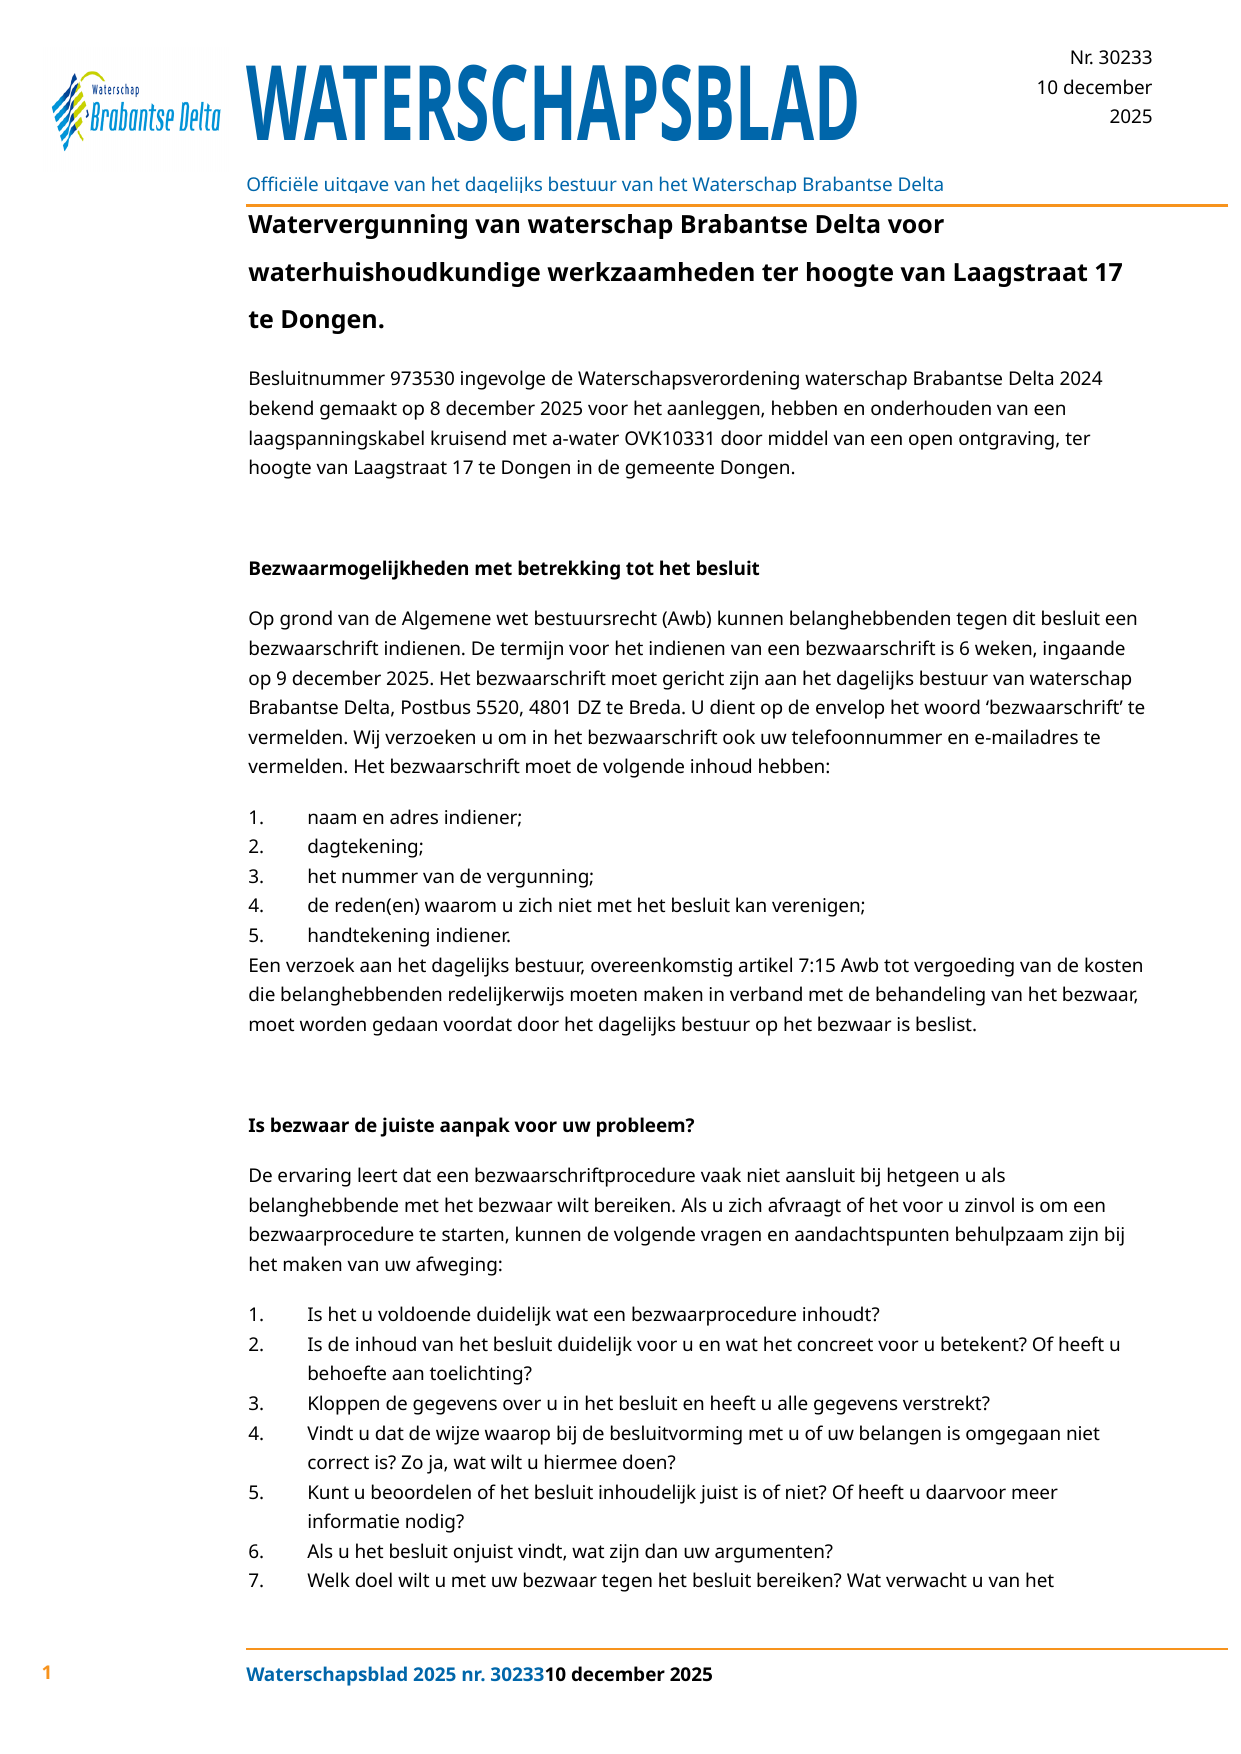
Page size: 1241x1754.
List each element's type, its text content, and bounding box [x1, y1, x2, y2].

list Als u het besluit onjuist vindt, wat zijn dan uw argumenten? [248, 1538, 1152, 1564]
list de reden(en) waarom u zich niet met het besluit kan verenigen; [248, 893, 1152, 918]
list Is de inhoud van het besluit duidelijk voor u en wat het concreet voor u betekent? Of heeft u behoefte aan toelichting? [248, 1331, 1152, 1386]
list Welk doel wilt u met uw bezwaar tegen het besluit bereiken? Wat verwacht u van het [248, 1568, 1152, 1593]
list Kloppen de gegevens over u in het besluit en heeft u alle gegevens verstrekt? [248, 1390, 1152, 1416]
text Is bezwaar de juiste aanpak voor uw probleem? [248, 1112, 1152, 1137]
list handtekening indiener. [248, 922, 1152, 948]
text Op grond van de Algemene wet bestuursrecht (Awb) kunnen belanghebbenden tegen dit besluit een bezwaarschrift indienen. De termijn voor het indienen van een bezwaarschrift is 6 weken, ingaande op 9 december 2025. Het bezwaarschrift moet gericht zijn aan het dagelijks bestuur van waterschap Brabantse Delta, Postbus 5520, 4801 DZ te Breda. U dient op de envelop het woord ‘bezwaarschrift’ te vermelden. Wij verzoeken u om in het bezwaarschrift ook uw telefoonnummer en e‑mailadres te vermelden. Het bezwaarschrift moet de volgende inhoud hebben: [248, 606, 1152, 779]
text Bezwaarmogelijkheden met betrekking tot het besluit [248, 555, 1152, 581]
list dagtekening; [248, 833, 1152, 859]
picture [41, 47, 231, 172]
list naam en adres indiener; [248, 804, 1152, 829]
list Vindt u dat de wijze waarop bij de besluitvorming met u of uw belangen is omgegaan niet correct is? Zo ja, wat wilt u hiermee doen? [248, 1420, 1152, 1475]
list het nummer van de vergunning; [248, 863, 1152, 889]
text Besluitnummer 973530 ingevolge de Waterschapsverordening waterschap Brabantse Delta 2024 bekend gemaakt op 8 december 2025 voor het aanleggen, hebben en onderhouden van een laagspanningskabel kruisend met a-water OVK10331 door middel van een open ontgraving, ter hoogte van Laagstraat 17 te Dongen in de gemeente Dongen. [248, 366, 1152, 480]
list Is het u voldoende duidelijk wat een bezwaarprocedure inhoudt? [248, 1301, 1152, 1327]
text Watervergunning van waterschap Brabantse Delta voor waterhuishoudkundige werkzaamheden ter hoogte van Laagstraat 17 te Dongen. [248, 207, 1152, 336]
text De ervaring leert dat een bezwaarschriftprocedure vaak niet aansluit bij hetgeen u als belanghebbende met het bezwaar wilt bereiken. Als u zich afvraagt of het voor u zinvol is om een bezwaarprocedure te starten, kunnen de volgende vragen en aandachtspunten behulpzaam zijn bij het maken van uw afweging: [248, 1162, 1152, 1277]
list Kunt u beoordelen of het besluit inhoudelijk juist is of niet? Of heeft u daarvoor meer informatie nodig? [248, 1479, 1152, 1534]
text Een verzoek aan het dagelijks bestuur, overeenkomstig artikel 7:15 Awb tot vergoeding van de kosten die belanghebbenden redelijkerwijs moeten maken in verband met de behandeling van het bezwaar, moet worden gedaan voordat door het dagelijks bestuur op het bezwaar is beslist. [248, 952, 1152, 1037]
